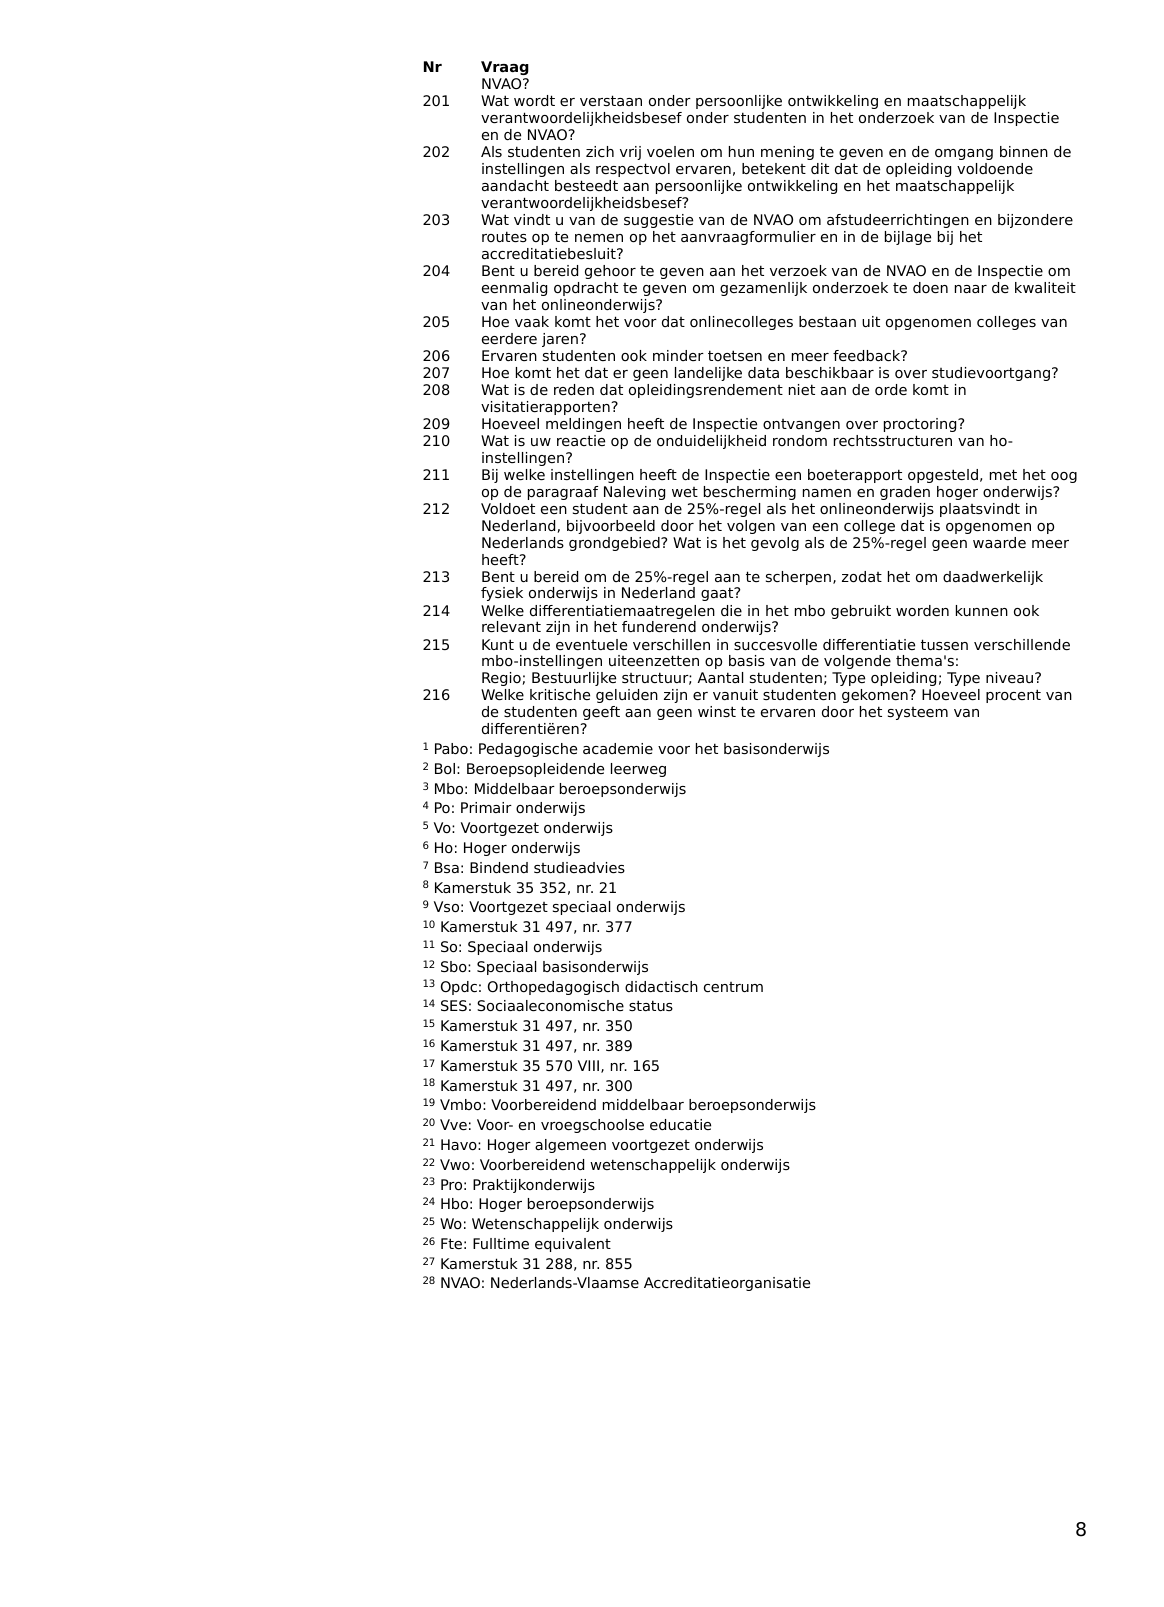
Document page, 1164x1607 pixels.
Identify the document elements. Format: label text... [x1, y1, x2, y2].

table_cell Welke differentiatiemaatregelen die in het mbo gebruikt worden kunnen ook relevant zijn in het funderend onderwijs? [475, 603, 1087, 636]
table_cell Bent u bereid gehoor te geven aan het verzoek van de NVAO en de Inspectie om eenmalig opdracht te geven om gezamenlijk onderzoek te doen naar de kwaliteit van het onlineonderwijs? [475, 263, 1087, 314]
table_cell 207 [422, 365, 475, 382]
table_cell Welke kritische geluiden zijn er vanuit studenten gekomen? Hoeveel procent van de studenten geeft aan geen winst te ervaren door het systeem van differentiëren? [475, 687, 1087, 738]
table_cell [422, 76, 475, 93]
table_cell Hoeveel meldingen heeft de Inspectie ontvangen over proctoring? [475, 416, 1087, 433]
table_cell 213 [422, 569, 475, 602]
table_cell 211 [422, 467, 475, 501]
table_cell 212 [422, 501, 475, 568]
table_cell NVAO? [475, 76, 1087, 93]
table_cell 204 [422, 263, 475, 314]
table_cell Wat vindt u van de suggestie van de NVAO om afstudeerrichtingen en bijzondere routes op te nemen op het aanvraagformulier en in de bijlage bij het accreditatiebesluit? [475, 212, 1087, 263]
table_cell Voldoet een student aan de 25%-regel als het onlineonderwijs plaatsvindt in Nederland, bijvoorbeeld door het volgen van een college dat is opgenomen op Nederlands grondgebied? Wat is het gevolg als de 25%-regel geen waarde meer heeft? [475, 501, 1087, 568]
table_cell 209 [422, 416, 475, 433]
table_cell 1 Pabo: Pedagogische academie voor het basisonderwijs 2 Bol: Beroepsopleidende leerweg 3 Mbo: Middelbaar beroepsonderwijs 4 Po: Primair onderwijs 5 Vo: Voortgezet onderwijs 6 Ho: Hoger onderwijs 7 Bsa: Bindend studieadvies 8 Kamerstuk 35 352, nr. 21 9 Vso: Voortgezet speciaal onderwijs 10 Kamerstuk 31 497, nr. 377 11 So: Speciaal onderwijs 12 Sbo: Speciaal basisonderwijs 13 Opdc: Orthopedagogisch didactisch centrum 14 SES: Sociaaleconomische status 15 Kamerstuk 31 497, nr. 350 16 Kamerstuk 31 497, nr. 389 17 Kamerstuk 35 570 VIII, nr. 165 18 Kamerstuk 31 497, nr. 300 19 Vmbo: Voorbereidend middelbaar beroepsonderwijs 20 Vve: Voor- en vroegschoolse educatie 21 Havo: Hoger algemeen voortgezet onderwijs 22 Vwo: Voorbereidend wetenschappelijk onderwijs 23 Pro: Praktijkonderwijs 24 Hbo: Hoger beroepsonderwijs 25 Wo: Wetenschappelijk onderwijs 26 Fte: Fulltime equivalent 27 Kamerstuk 31 288, nr. 855 28 NVAO: Nederlands-Vlaamse Accreditatieorganisatie [422, 738, 1087, 1292]
table_cell 203 [422, 212, 475, 263]
table_cell 202 [422, 144, 475, 212]
table_cell 214 [422, 603, 475, 636]
table_cell Wat is de reden dat opleidingsrendement niet aan de orde komt in visitatierapporten? [475, 382, 1087, 416]
table_cell 205 [422, 314, 475, 348]
table_cell Als studenten zich vrij voelen om hun mening te geven en de omgang binnen de instellingen als respectvol ervaren, betekent dit dat de opleiding voldoende aandacht besteedt aan persoonlijke ontwikkeling en het maatschappelijk verantwoordelijkheidsbesef? [475, 144, 1087, 212]
table_header Nr [422, 59, 475, 76]
table_cell Bij welke instellingen heeft de Inspectie een boeterapport opgesteld, met het oog op de paragraaf Naleving wet bescherming namen en graden hoger onderwijs? [475, 467, 1087, 501]
table_cell 206 [422, 348, 475, 365]
table_cell 215 [422, 636, 475, 687]
table_cell Hoe vaak komt het voor dat onlinecolleges bestaan uit opgenomen colleges van eerdere jaren? [475, 314, 1087, 348]
table_cell Kunt u de eventuele verschillen in succesvolle differentiatie tussen verschillende mbo-instellingen uiteenzetten op basis van de volgende thema's: Regio; Bestuurlijke structuur; Aantal studenten; Type opleiding; Type niveau? [475, 636, 1087, 687]
table_cell Hoe komt het dat er geen landelijke data beschikbaar is over studievoortgang? [475, 365, 1087, 382]
table_cell Ervaren studenten ook minder toetsen en meer feedback? [475, 348, 1087, 365]
table_cell 210 [422, 433, 475, 467]
table_cell 216 [422, 687, 475, 738]
table_cell Wat is uw reactie op de onduidelijkheid rondom rechtsstructuren van ho-instellingen? [475, 433, 1087, 467]
table_header Vraag [475, 59, 1087, 76]
table_cell 208 [422, 382, 475, 416]
table_cell Bent u bereid om de 25%-regel aan te scherpen, zodat het om daadwerkelijk fysiek onderwijs in Nederland gaat? [475, 569, 1087, 602]
table_cell 201 [422, 93, 475, 144]
table_cell Wat wordt er verstaan onder persoonlijke ontwikkeling en maatschappelijk verantwoordelijkheidsbesef onder studenten in het onderzoek van de Inspectie en de NVAO? [475, 93, 1087, 144]
